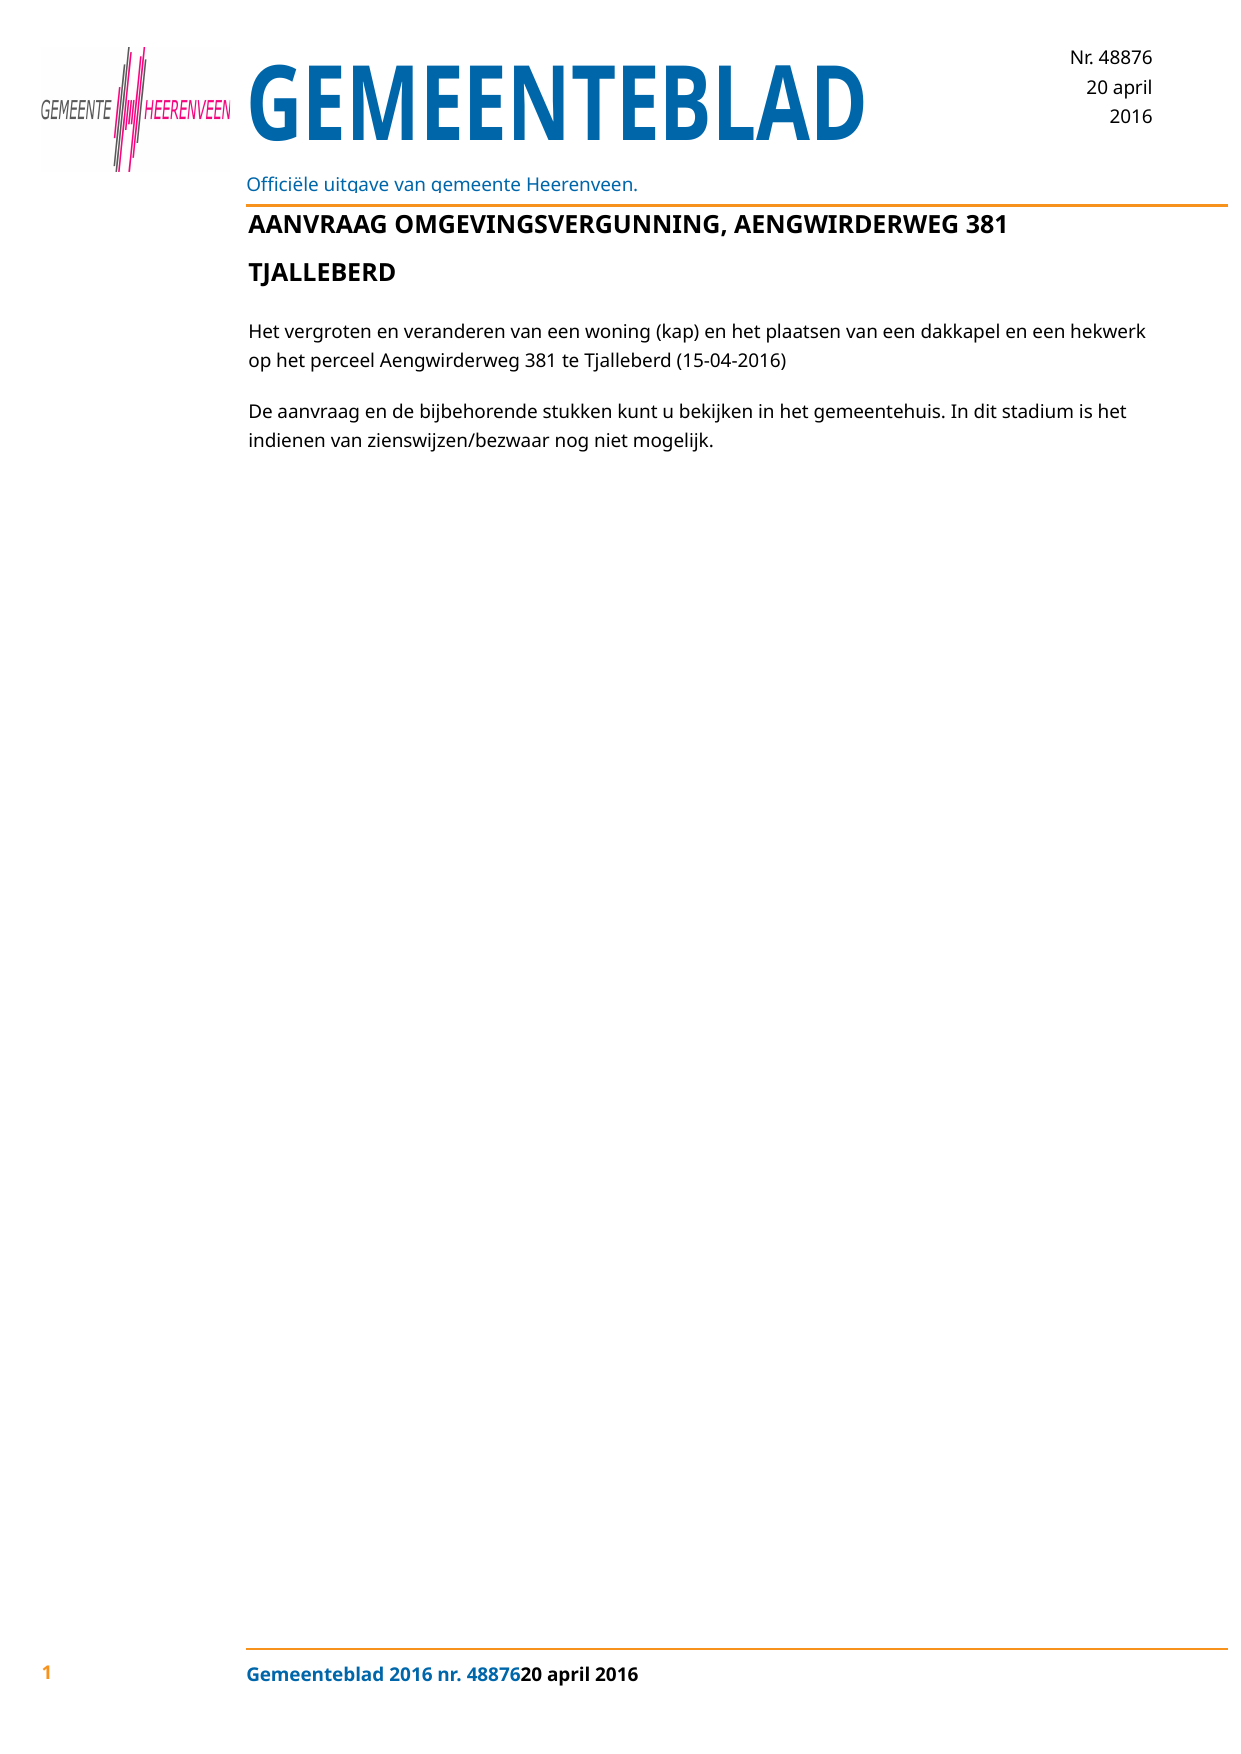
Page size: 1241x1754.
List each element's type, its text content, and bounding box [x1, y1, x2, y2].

text AANVRAAG OMGEVINGSVERGUNNING, AENGWIRDERWEG 381 TJALLEBERD [248, 207, 1152, 288]
picture [41, 47, 231, 172]
text Het vergroten en veranderen van een woning (kap) en het plaatsen van een dakkapel en een hekwerk op het perceel Aengwirderweg 381 te Tjalleberd (15-04-2016) [248, 318, 1152, 373]
text De aanvraag en de bijbehorende stukken kunt u bekijken in het gemeentehuis. In dit stadium is het indienen van zienswijzen/bezwaar nog niet mogelijk. [248, 398, 1152, 453]
